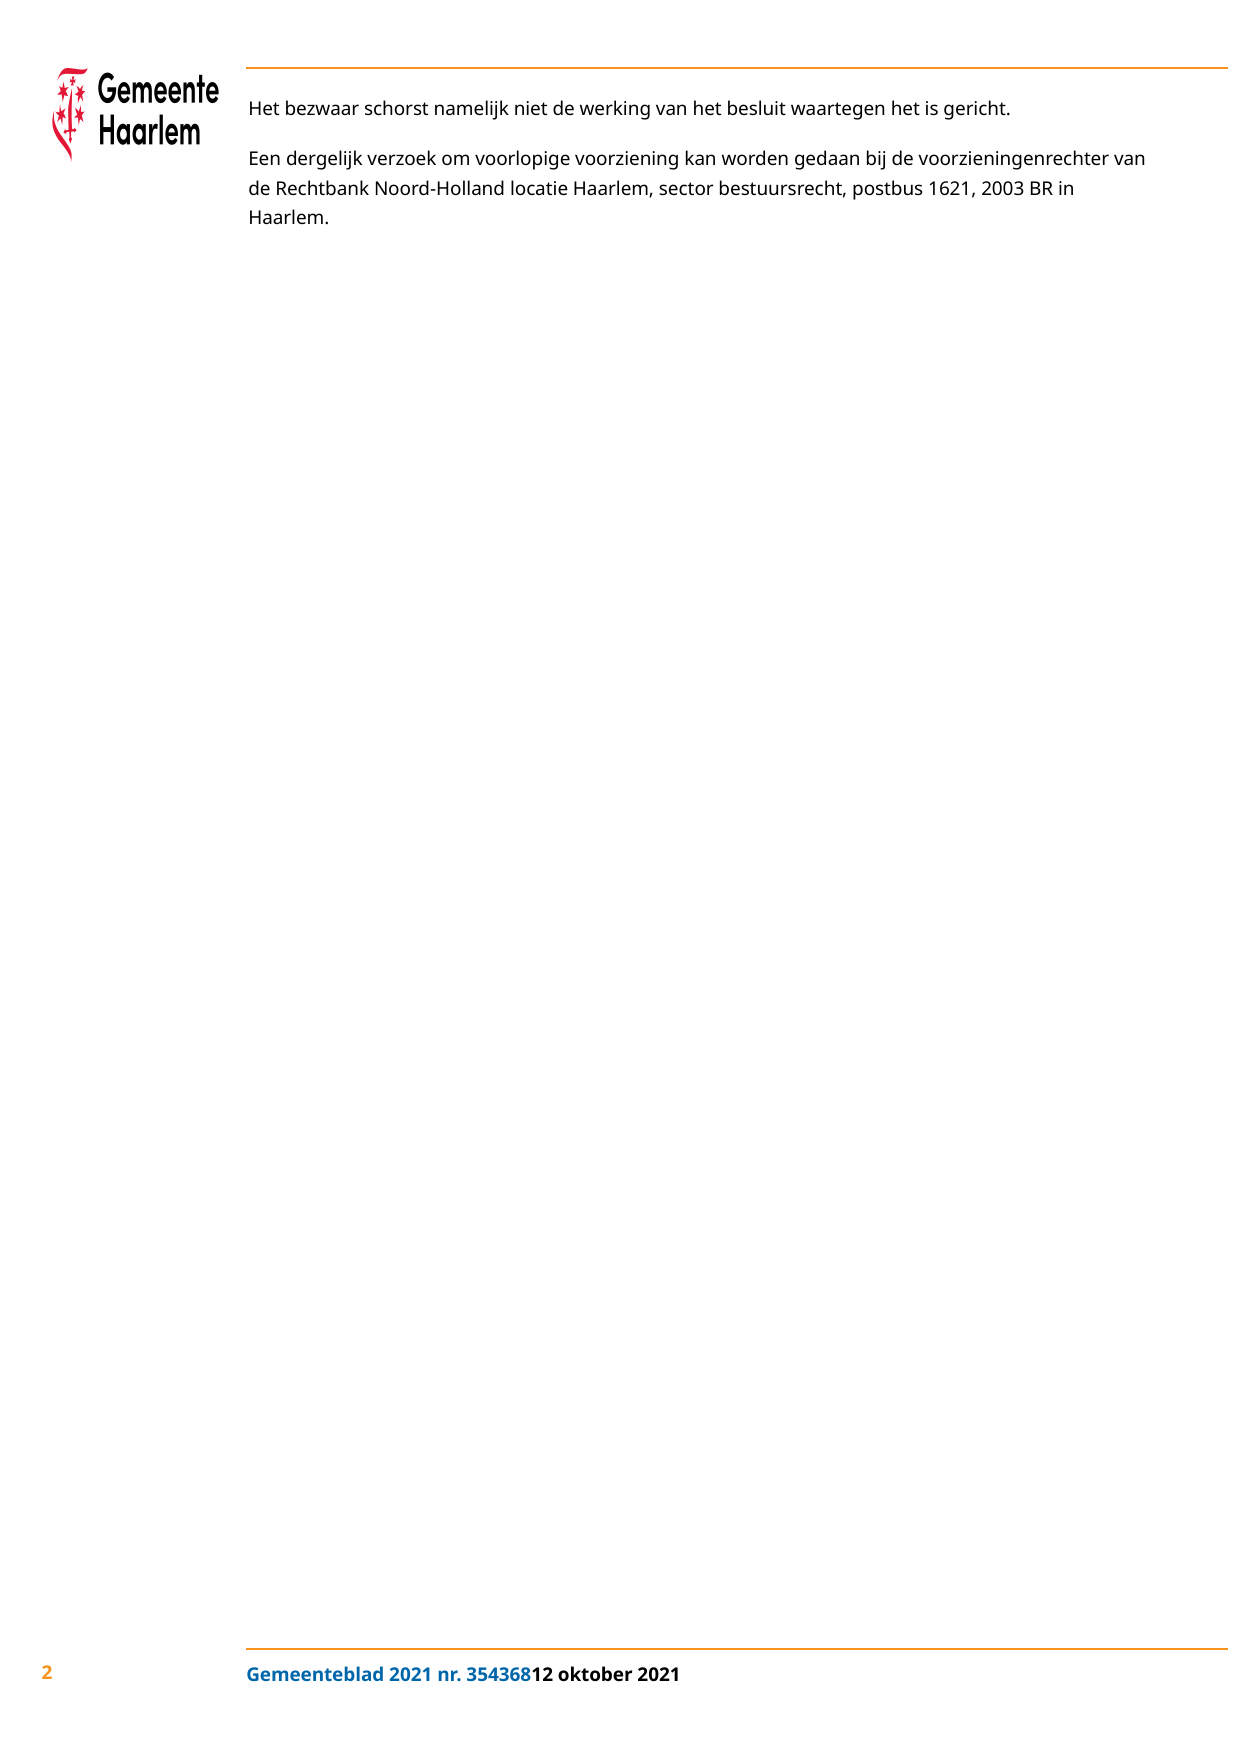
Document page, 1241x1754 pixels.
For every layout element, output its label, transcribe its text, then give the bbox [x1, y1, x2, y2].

text Het bezwaar schorst namelijk niet de werking van het besluit waartegen het is gericht. [248, 95, 1152, 121]
picture [41, 47, 231, 172]
text Een dergelijk verzoek om voorlopige voorziening kan worden gedaan bij de voorzieningenrechter van de Rechtbank Noord-Holland locatie Haarlem, sector bestuursrecht, postbus 1621, 2003 BR in Haarlem. [248, 145, 1152, 230]
